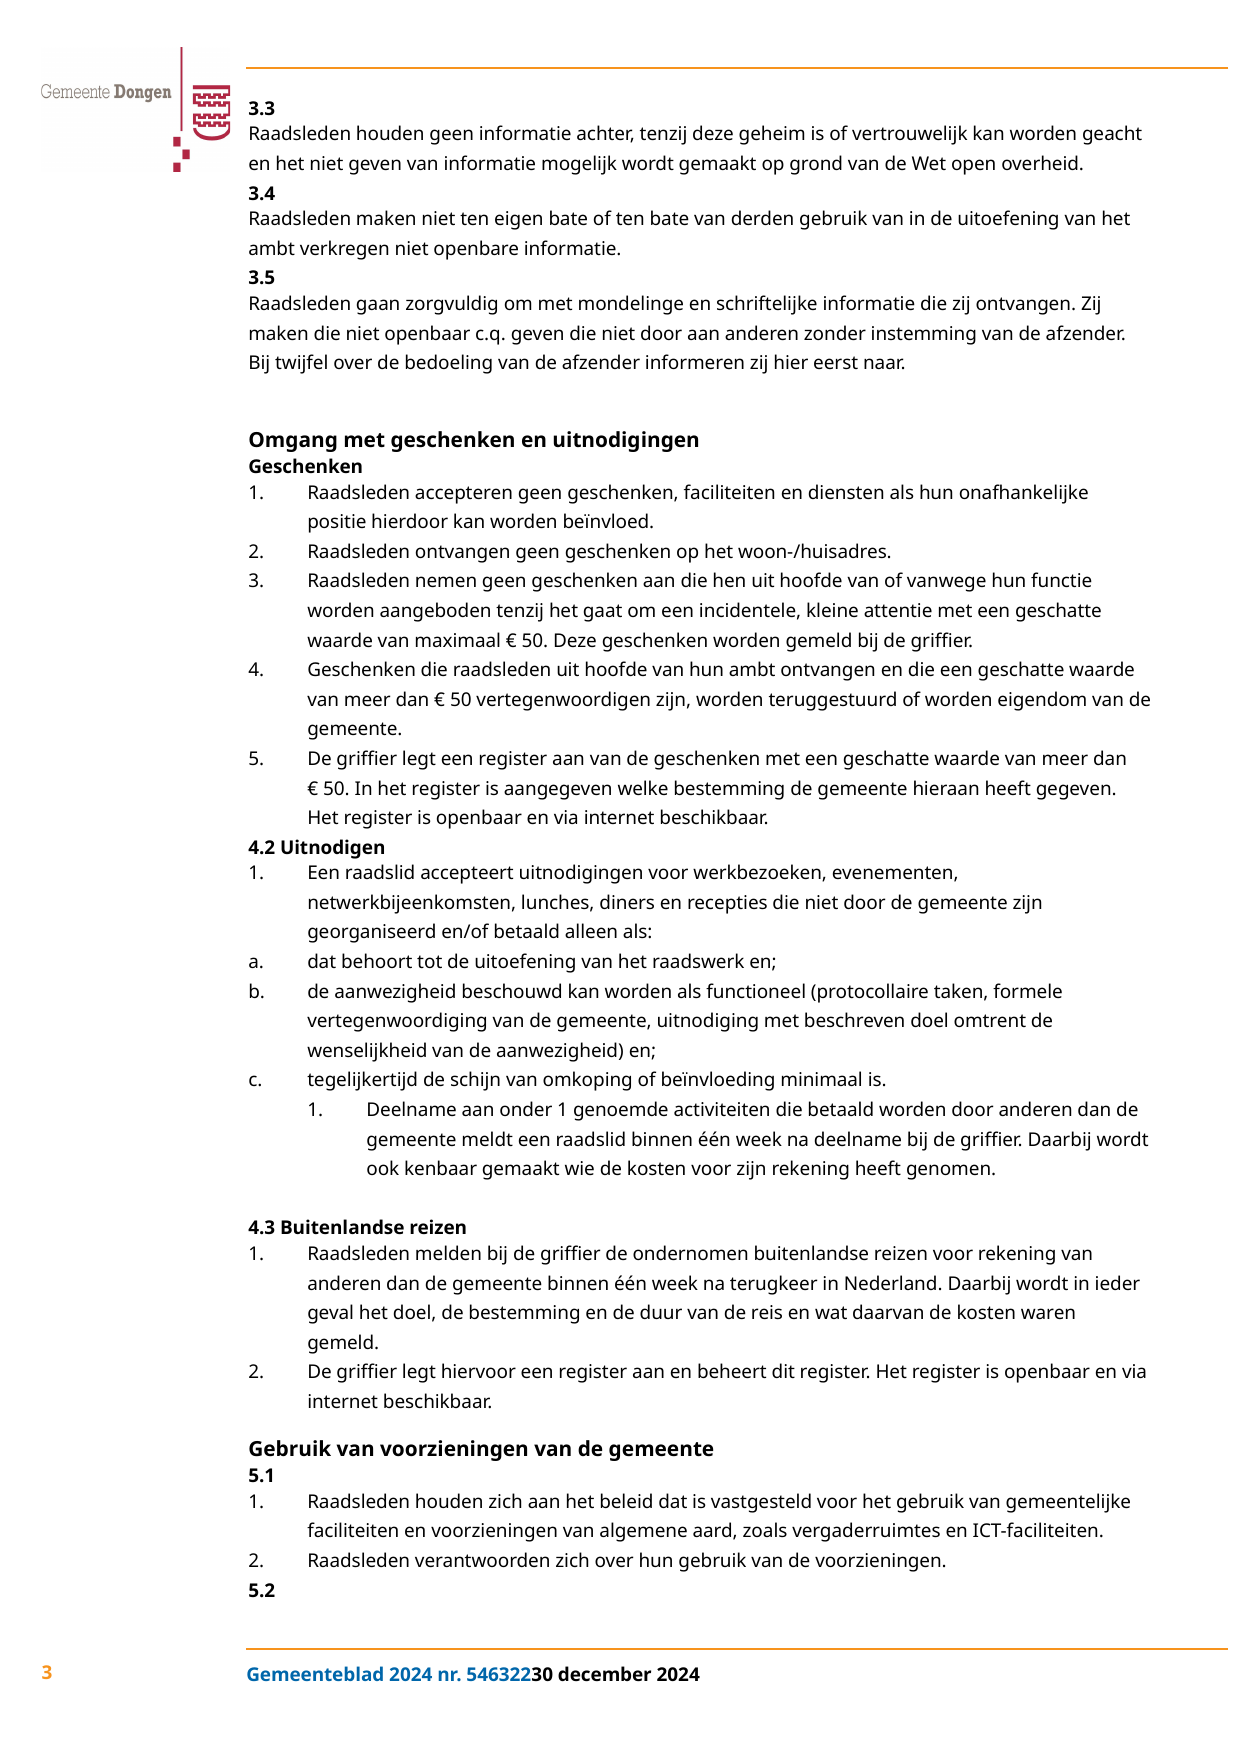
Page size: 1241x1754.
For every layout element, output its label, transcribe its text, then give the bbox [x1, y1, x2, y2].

list De griffier legt een register aan van de geschenken met een geschatte waarde van meer dan € 50. In het register is aangegeven welke bestemming de gemeente hieraan heeft gegeven. Het register is openbaar en via internet beschikbaar. [248, 745, 1152, 830]
text Raadsleden maken niet ten eigen bate of ten bate van derden gebruik van in de uitoefening van het ambt verkregen niet openbare informatie. [248, 205, 1152, 261]
list Deelname aan onder 1 genoemde activiteiten die betaald worden door anderen dan de gemeente meldt een raadslid binnen één week na deelname bij de griffier. Daarbij wordt ook kenbaar gemaakt wie de kosten voor zijn rekening heeft genomen. [307, 1096, 1152, 1181]
list Raadsleden accepteren geen geschenken, faciliteiten en diensten als hun onafhankelijke positie hierdoor kan worden beïnvloed. [248, 479, 1152, 534]
text 4.3 Buitenlandse reizen [248, 1214, 1152, 1240]
text Omgang met geschenken en uitnodigingen [248, 425, 1152, 453]
list Raadsleden ontvangen geen geschenken op het woon-/huisadres. [248, 538, 1152, 564]
list dat behoort tot de uitoefening van het raadswerk en; [248, 948, 1152, 974]
text 5.2 [248, 1577, 1152, 1602]
list Raadsleden melden bij de griffier de ondernomen buitenlandse reizen voor rekening van anderen dan de gemeente binnen één week na terugkeer in Nederland. Daarbij wordt in ieder geval het doel, de bestemming en de duur van de reis en wat daarvan de kosten waren gemeld. [248, 1240, 1152, 1355]
text Raadsleden gaan zorgvuldig om met mondelinge en schriftelijke informatie die zij ontvangen. Zij maken die niet openbaar c.q. geven die niet door aan anderen zonder instemming van de afzender. Bij twijfel over de bedoeling van de afzender informeren zij hier eerst naar. [248, 290, 1152, 375]
text Geschenken [248, 453, 1152, 479]
list tegelijkertijd de schijn van omkoping of beïnvloeding minimaal is. [248, 1067, 1152, 1092]
list de aanwezigheid beschouwd kan worden als functioneel (protocollaire taken, formele vertegenwoordiging van de gemeente, uitnodiging met beschreven doel omtrent de wenselijkheid van de aanwezigheid) en; [248, 978, 1152, 1063]
list Raadsleden verantwoorden zich over hun gebruik van de voorzieningen. [248, 1547, 1152, 1573]
list Raadsleden nemen geen geschenken aan die hen uit hoofde van of vanwege hun functie worden aangeboden tenzij het gaat om een incidentele, kleine attentie met een geschatte waarde van maximaal € 50. Deze geschenken worden gemeld bij de griffier. [248, 568, 1152, 652]
text Raadsleden houden geen informatie achter, tenzij deze geheim is of vertrouwelijk kan worden geacht en het niet geven van informatie mogelijk wordt gemaakt op grond van de Wet open overheid. [248, 121, 1152, 176]
text Gebruik van voorzieningen van de gemeente [248, 1434, 1152, 1462]
picture [41, 47, 231, 172]
text 3.4 [248, 180, 1152, 205]
text 5.1 [248, 1462, 1152, 1488]
text 3.5 [248, 264, 1152, 290]
list De griffier legt hiervoor een register aan en beheert dit register. Het register is openbaar en via internet beschikbaar. [248, 1359, 1152, 1414]
list Raadsleden houden zich aan het beleid dat is vastgesteld voor het gebruik van gemeentelijke faciliteiten en voorzieningen van algemene aard, zoals vergaderruimtes en ICT-faciliteiten. [248, 1488, 1152, 1543]
list Geschenken die raadsleden uit hoofde van hun ambt ontvangen en die een geschatte waarde van meer dan € 50 vertegenwoordigen zijn, worden teruggestuurd of worden eigendom van de gemeente. [248, 656, 1152, 741]
list Een raadslid accepteert uitnodigingen voor werkbezoeken, evenementen, netwerkbijeenkomsten, lunches, diners en recepties die niet door de gemeente zijn georganiseerd en/of betaald alleen als: [248, 859, 1152, 944]
text 4.2 Uitnodigen [248, 834, 1152, 859]
text 3.3 [248, 95, 1152, 121]
